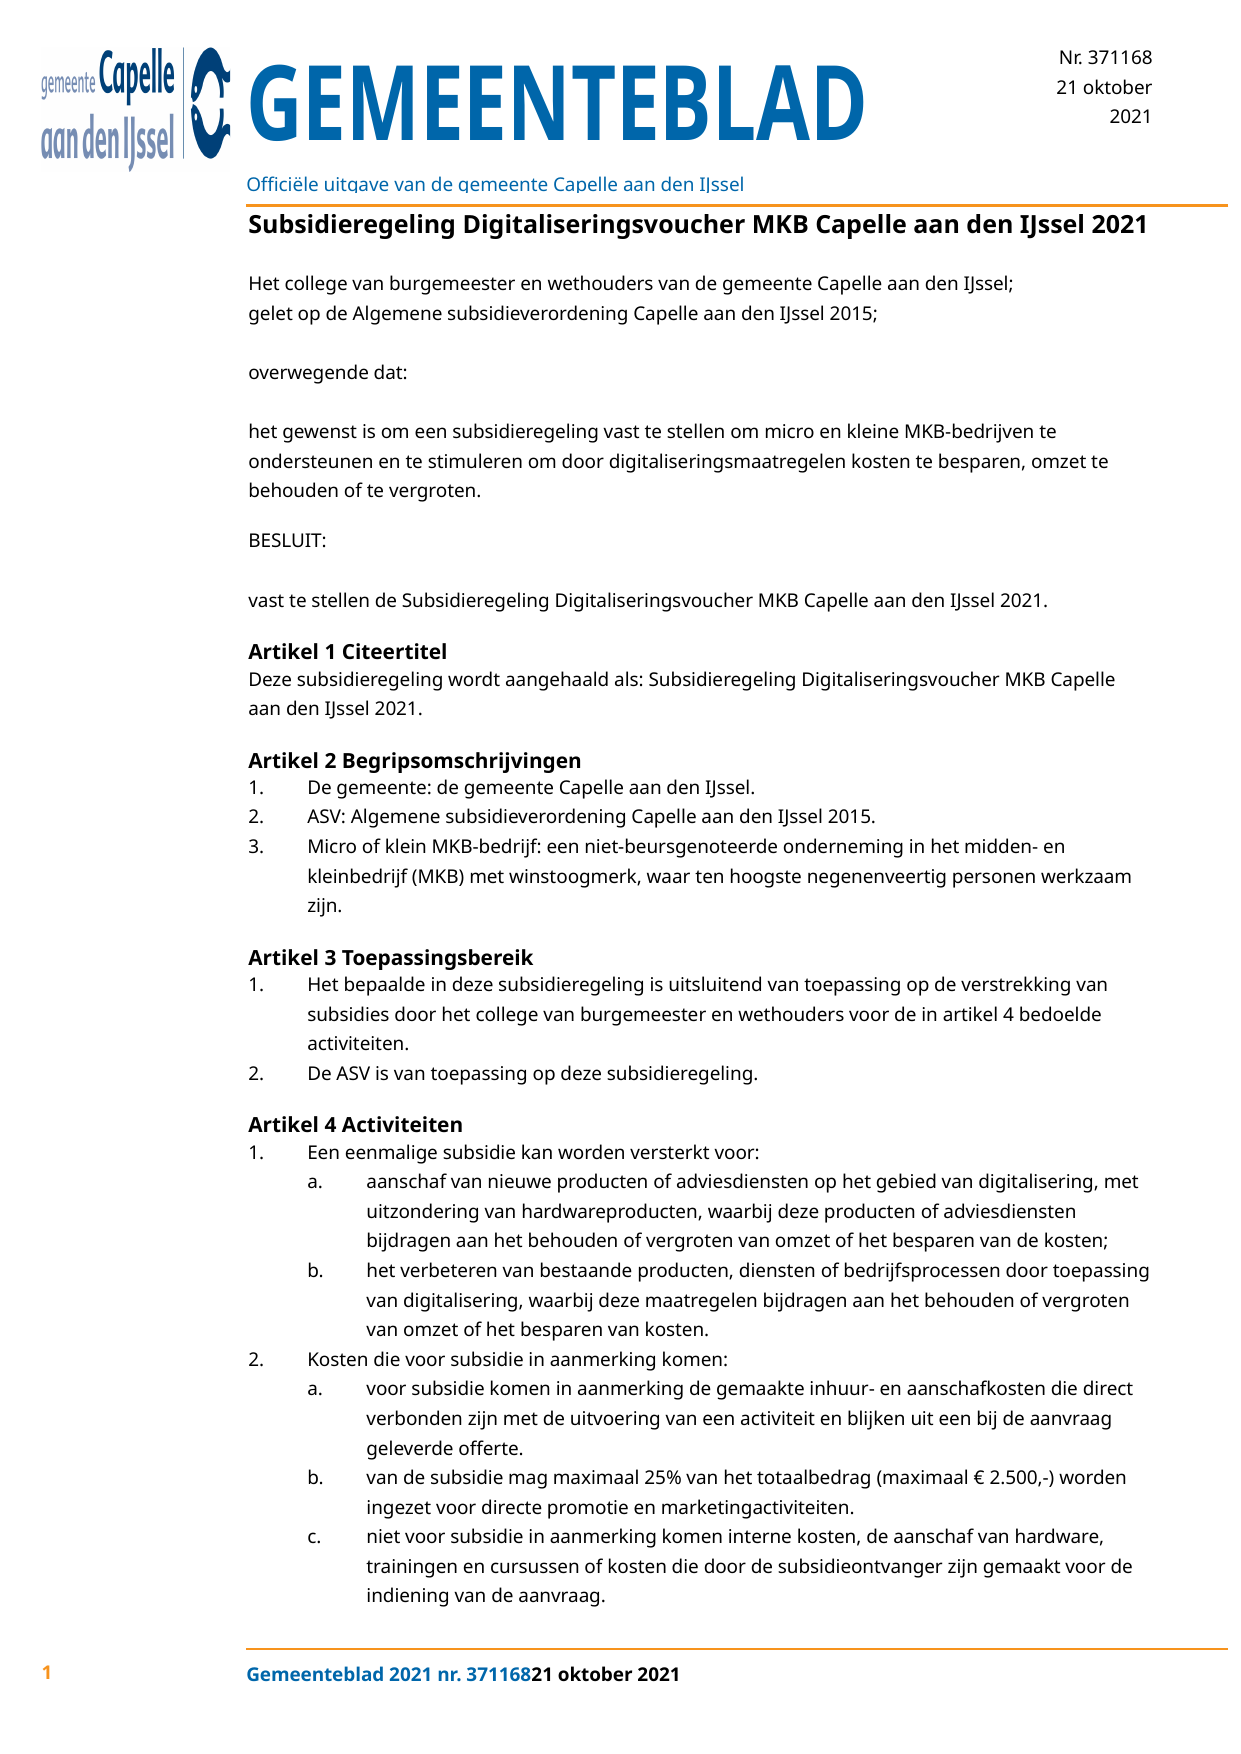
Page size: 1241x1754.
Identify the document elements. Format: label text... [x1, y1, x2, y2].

text het gewenst is om een subsidieregeling vast te stellen om micro en kleine MKB-bedrijven te ondersteunen en te stimuleren om door digitaliseringsmaatregelen kosten te besparen, omzet te behouden of te vergroten. [248, 418, 1152, 503]
list De ASV is van toepassing op deze subsidieregeling. [248, 1060, 1152, 1086]
list Het bepaalde in deze subsidieregeling is uitsluitend van toepassing op de verstrekking van subsidies door het college van burgemeester en wethouders voor de in artikel 4 bedoelde activiteiten. [248, 971, 1152, 1056]
text Artikel 1 Citeertitel [248, 637, 1152, 666]
list van de subsidie mag maximaal 25% van het totaalbedrag (maximaal € 2.500,-) worden ingezet voor directe promotie en marketingactiviteiten. [307, 1464, 1152, 1520]
list ASV: Algemene subsidieverordening Capelle aan den IJssel 2015. [248, 804, 1152, 829]
text Subsidieregeling Digitaliseringsvoucher MKB Capelle aan den IJssel 2021 [248, 207, 1152, 241]
text Deze subsidieregeling wordt aangehaald als: Subsidieregeling Digitaliseringsvoucher MKB Capelle aan den IJssel 2021. [248, 666, 1152, 721]
list voor subsidie komen in aanmerking de gemaakte inhuur- en aanschafkosten die direct verbonden zijn met de uitvoering van een activiteit en blijken uit een bij de aanvraag geleverde offerte. [307, 1376, 1152, 1461]
list Een eenmalige subsidie kan worden versterkt voor: [248, 1139, 1152, 1165]
list Micro of klein MKB-bedrijf: een niet-beursgenoteerde onderneming in het midden- en kleinbedrijf (MKB) met winstoogmerk, waar ten hoogste negenenveertig personen werkzaam zijn. [248, 833, 1152, 918]
text overwegende dat: [248, 359, 1152, 385]
text Het college van burgemeester en wethouders van de gemeente Capelle aan den IJssel; [248, 270, 1152, 296]
picture [41, 47, 231, 172]
list Kosten die voor subsidie in aanmerking komen: [248, 1346, 1152, 1372]
text BESLUIT: [248, 528, 1152, 553]
list De gemeente: de gemeente Capelle aan den IJssel. [248, 774, 1152, 800]
text vast te stellen de Subsidieregeling Digitaliseringsvoucher MKB Capelle aan den IJssel 2021. [248, 587, 1152, 613]
list niet voor subsidie in aanmerking komen interne kosten, de aanschaf van hardware, trainingen en cursussen of kosten die door de subsidieontvanger zijn gemaakt voor de indiening van de aanvraag. [307, 1523, 1152, 1608]
text Artikel 3 Toepassingsbereik [248, 943, 1152, 971]
text Artikel 4 Activiteiten [248, 1111, 1152, 1139]
text gelet op de Algemene subsidieverordening Capelle aan den IJssel 2015; [248, 300, 1152, 326]
list aanschaf van nieuwe producten of adviesdiensten op het gebied van digitalisering, met uitzondering van hardwareproducten, waarbij deze producten of adviesdiensten bijdragen aan het behouden of vergroten van omzet of het besparen van de kosten; [307, 1168, 1152, 1253]
text Artikel 2 Begripsomschrijvingen [248, 746, 1152, 774]
list het verbeteren van bestaande producten, diensten of bedrijfsprocessen door toepassing van digitalisering, waarbij deze maatregelen bijdragen aan het behouden of vergroten van omzet of het besparen van kosten. [307, 1257, 1152, 1342]
